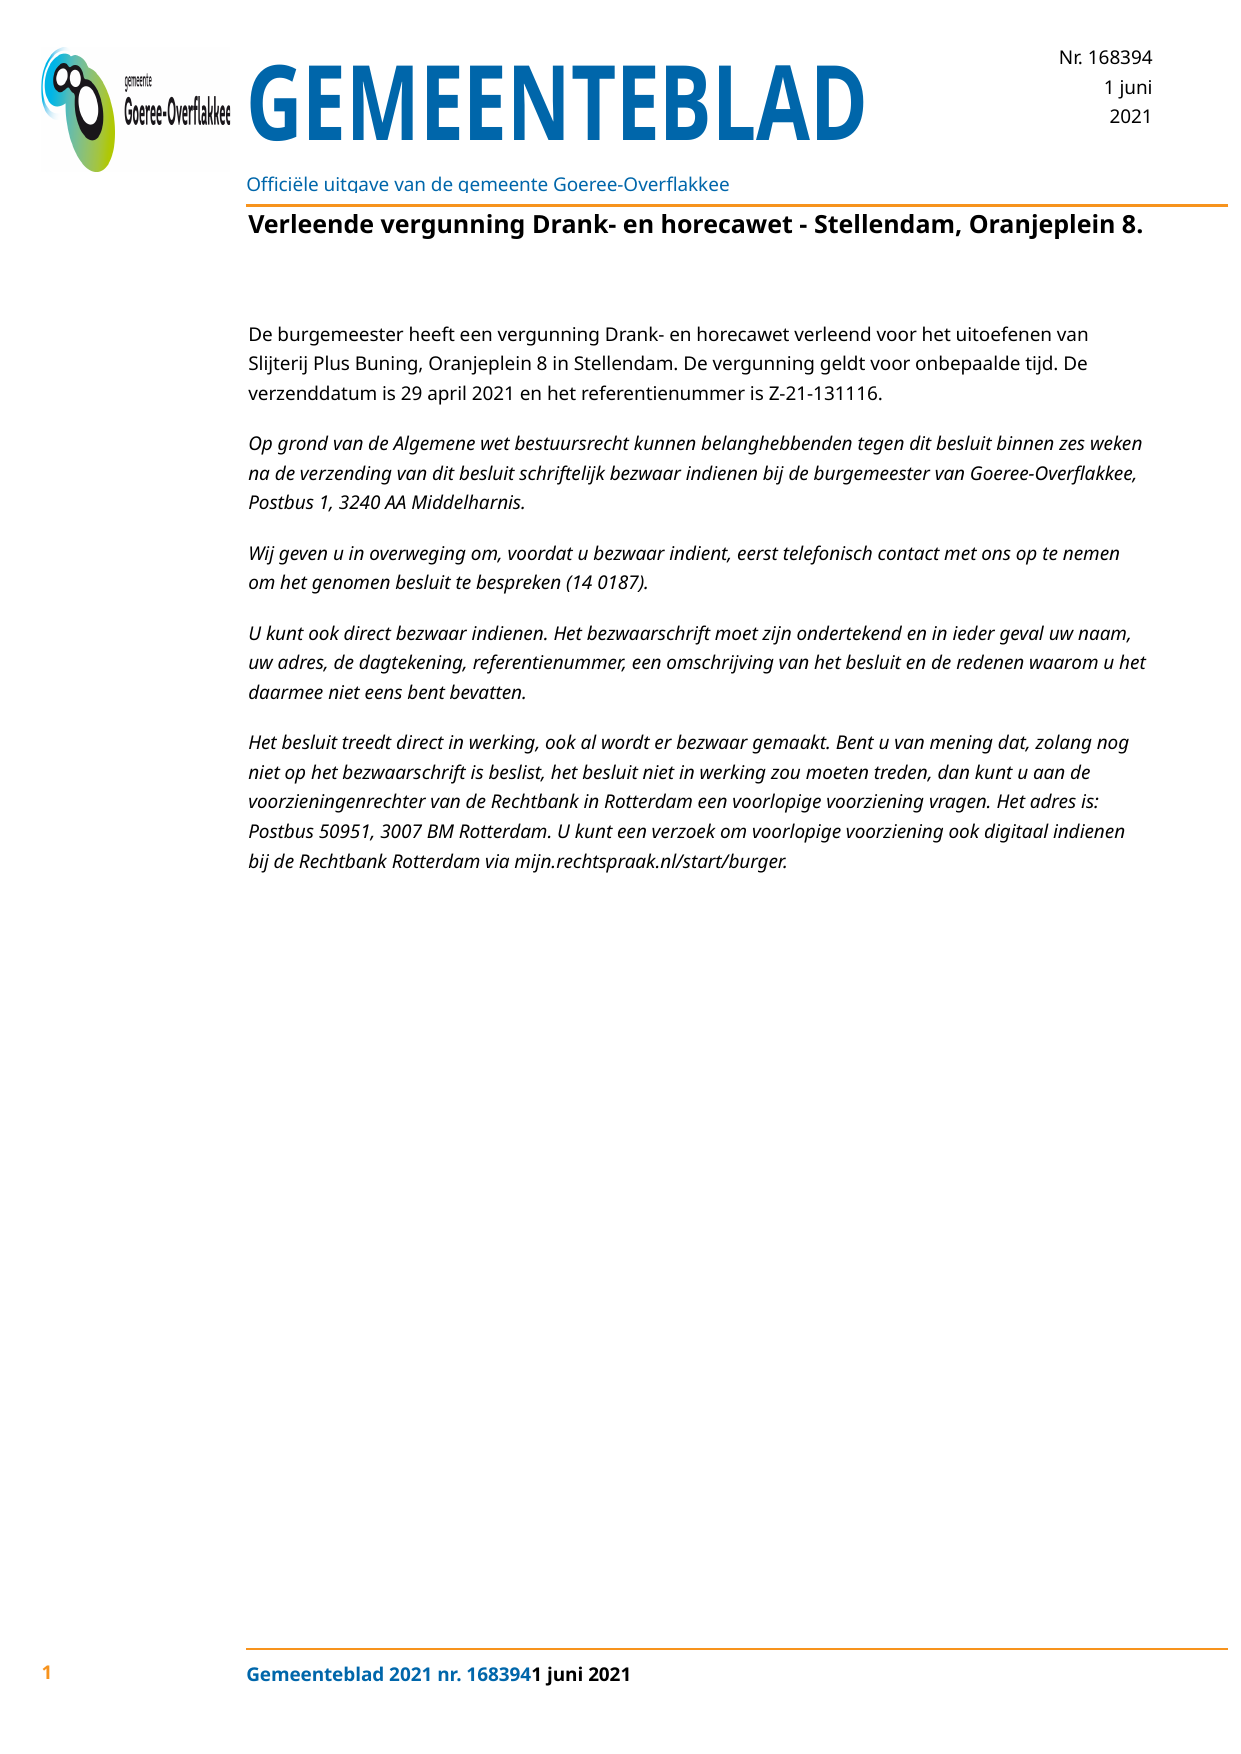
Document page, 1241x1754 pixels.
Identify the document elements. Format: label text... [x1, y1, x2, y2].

picture [41, 47, 231, 172]
text Verleende vergunning Drank- en horecawet - Stellendam, Oranjeplein 8. [248, 207, 1152, 241]
text Het besluit treedt direct in werking, ook al wordt er bezwaar gemaakt. Bent u van mening dat, zolang nog niet op het bezwaarschrift is beslist, het besluit niet in werking zou moeten treden, dan kunt u aan de voorzieningenrechter van de Rechtbank in Rotterdam een voorlopige voorziening vragen. Het adres is: Postbus 50951, 3007 BM Rotterdam. U kunt een verzoek om voorlopige voorziening ook digitaal indienen bij de Rechtbank Rotterdam via mijn.rechtspraak.nl/start/burger. [248, 729, 1152, 873]
text U kunt ook direct bezwaar indienen. Het bezwaarschrift moet zijn ondertekend en in ieder geval uw naam, uw adres, de dagtekening, referentienummer, een omschrijving van het besluit en de redenen waarom u het daarmee niet eens bent bevatten. [248, 620, 1152, 705]
text Wij geven u in overweging om, voordat u bezwaar indient, eerst telefonisch contact met ons op te nemen om het genomen besluit te bespreken (14 0187). [248, 540, 1152, 595]
text Op grond van de Algemene wet bestuursrecht kunnen belanghebbenden tegen dit besluit binnen zes weken na de verzending van dit besluit schriftelijk bezwaar indienen bij de burgemeester van Goeree-Overflakkee, Postbus 1, 3240 AA Middelharnis. [248, 430, 1152, 515]
text De burgemeester heeft een vergunning Drank- en horecawet verleend voor het uitoefenen van Slijterij Plus Buning, Oranjeplein 8 in Stellendam. De vergunning geldt voor onbepaalde tijd. De verzenddatum is 29 april 2021 en het referentienummer is Z-21-131116. [248, 321, 1152, 406]
